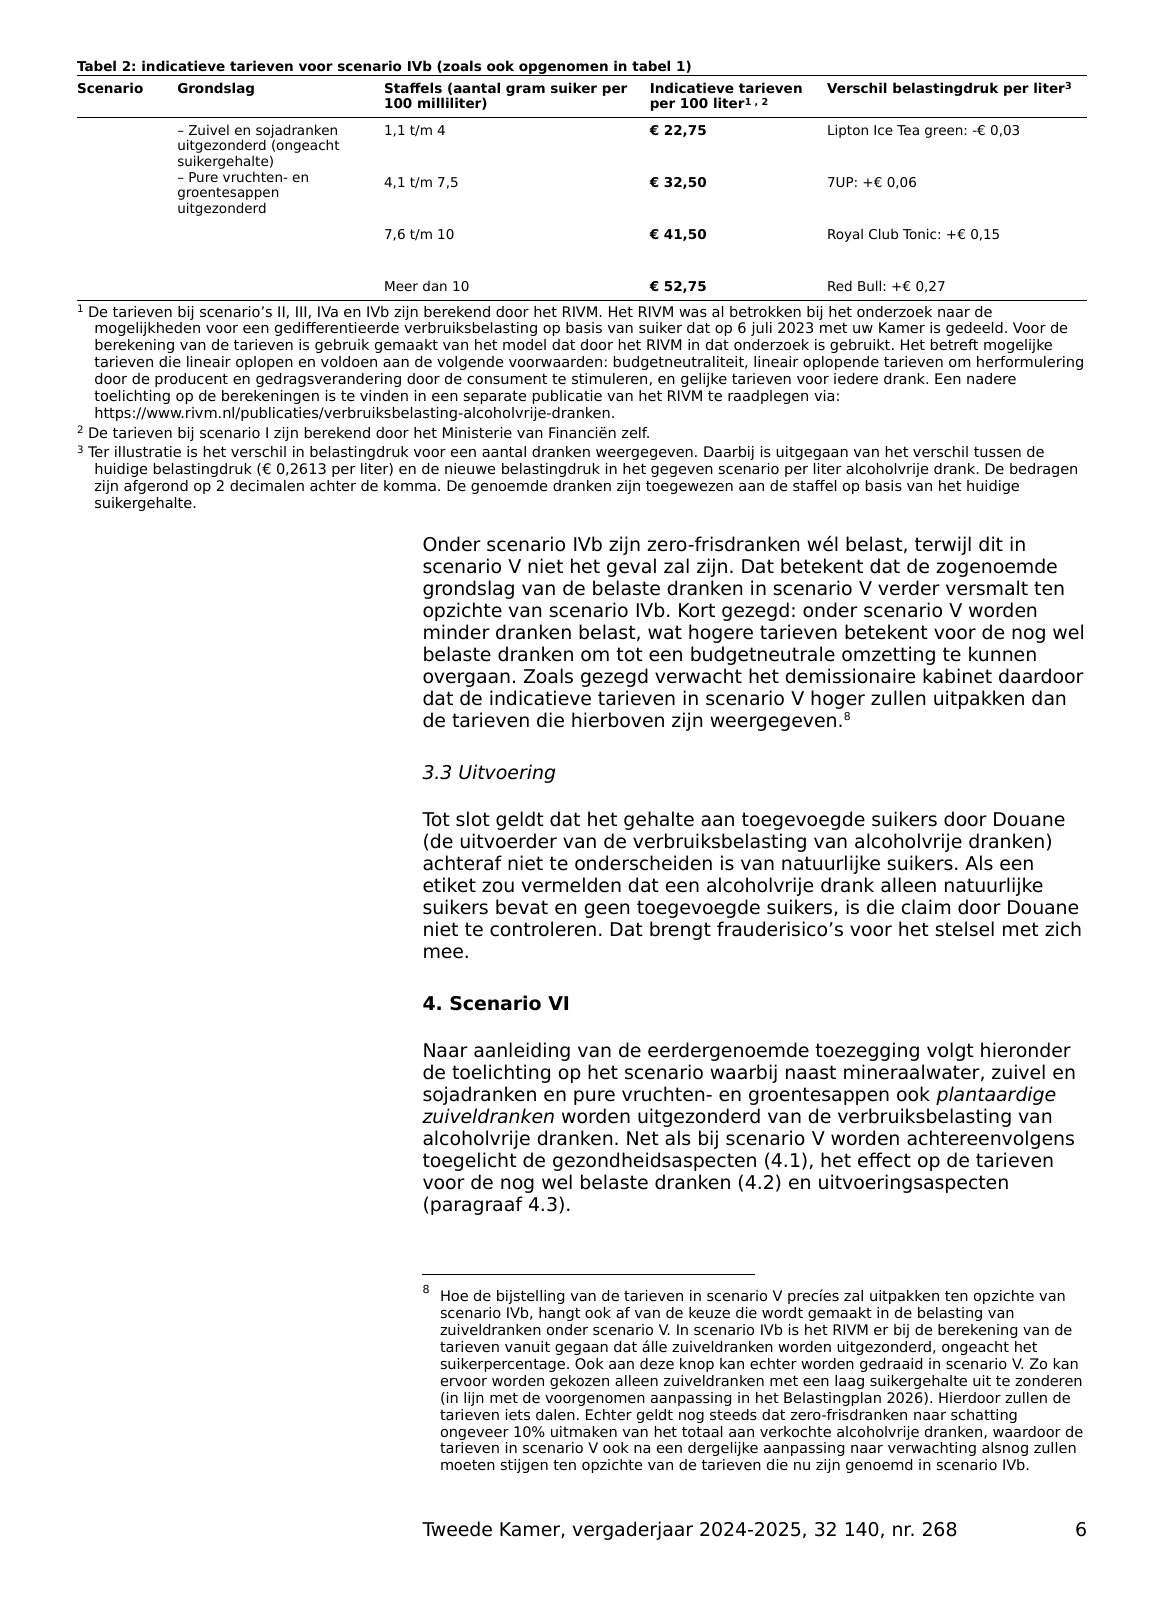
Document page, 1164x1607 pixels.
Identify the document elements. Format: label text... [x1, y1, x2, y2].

table_cell Lipton Ice Tea green: -€ 0,03 [821, 118, 1087, 143]
table_cell [644, 195, 821, 221]
table_cell 7UP: +€ 0,06 [821, 169, 1087, 195]
table_cell [644, 143, 821, 169]
table_cell [77, 195, 171, 221]
table_cell 4,1 t/m 7,5 [378, 169, 644, 195]
subtitle 4. Scenario VI [422, 993, 1087, 1015]
table_cell [77, 221, 171, 247]
table_cell [77, 118, 171, 143]
table_cell € 52,75 [644, 274, 821, 300]
table_cell [77, 274, 171, 300]
table_cell Royal Club Tonic: +€ 0,15 [821, 221, 1087, 247]
table_cell [644, 248, 821, 273]
table_cell 1 De tarieven bij scenario’s II, III, IVa en IVb zijn berekend door het RIVM. Het RIVM was al betrokken bij het onderzoek naar de mogelijkheden voor een gedifferentieerde verbruiksbelasting op basis van suiker dat op 6 juli 2023 met uw Kamer is gedeeld. Voor de berekening van de tarieven is gebruik gemaakt van het model dat door het RIVM in dat onderzoek is gebruikt. Het betreft mogelijke tarieven die lineair oplopen en voldoen aan de volgende voorwaarden: budgetneutraliteit, lineair oplopende tarieven om herformulering door de producent en gedragsverandering door de consument te stimuleren, en gelijke tarieven voor iedere drank. Een nadere toelichting op de berekeningen is te vinden in een separate publicatie van het RIVM te raadplegen via: https://www.rivm.nl/publicaties/verbruiksbelasting-alcoholvrije-dranken. 2 De tarieven bij scenario I zijn berekend door het Ministerie van Financiën zelf. 3 Ter illustratie is het verschil in belastingdruk voor een aantal dranken weergegeven. Daarbij is uitgegaan van het verschil tussen de huidige belastingdruk (€ 0,2613 per liter) en de nieuwe belastingdruk in het gegeven scenario per liter alcoholvrije drank. De bedragen zijn afgerond op 2 decimalen achter de komma. De genoemde dranken zijn toegewezen aan de staffel op basis van het huidige suikergehalte. [77, 301, 1087, 512]
table_cell Red Bull: +€ 0,27 [821, 274, 1087, 300]
table_cell [77, 169, 171, 195]
table_cell – Zuivel en sojadranken uitgezonderd (ongeacht suikergehalte) – Pure vruchten- en groentesappen uitgezonderd [171, 118, 378, 300]
table_cell [821, 195, 1087, 221]
table_cell € 41,50 [644, 221, 821, 247]
text Naar aanleiding van de eerdergenoemde toezegging volgt hieronder de toelichting op het scenario waarbij naast mineraalwater, zuivel en sojadranken en pure vruchten- en groentesappen ook plantaardige zuiveldranken worden uitgezonderd van de verbruiksbelasting van alcoholvrije dranken. Net als bij scenario V worden achtereenvolgens toegelicht de gezondheidsaspecten (4.1), het effect op de tarieven voor de nog wel belaste dranken (4.2) en uitvoeringsaspecten (paragraaf 4.3). [422, 1040, 1087, 1216]
table_cell Meer dan 10 [378, 274, 644, 300]
table_cell [378, 195, 644, 221]
table_cell [821, 248, 1087, 273]
table_cell Verschil belastingdruk per liter3 [821, 76, 1087, 117]
text Onder scenario IVb zijn zero-frisdranken wél belast, terwijl dit in scenario V niet het geval zal zijn. Dat betekent dat de zogenoemde grondslag van de belaste dranken in scenario V verder versmalt ten opzichte van scenario IVb. Kort gezegd: onder scenario V worden minder dranken belast, wat hogere tarieven betekent voor de nog wel belaste dranken om tot een budgetneutrale omzetting te kunnen overgaan. Zoals gezegd verwacht het demissionaire kabinet daardoor dat de indicatieve tarieven in scenario V hoger zullen uitpakken dan de tarieven die hierboven zijn weergegeven. [422, 534, 1087, 732]
table_cell [77, 248, 171, 273]
text Tot slot geldt dat het gehalte aan toegevoegde suikers door Douane (de uitvoerder van de verbruiksbelasting van alcoholvrije dranken) achteraf niet te onderscheiden is van natuurlijke suikers. Als een etiket zou vermelden dat een alcoholvrije drank alleen natuurlijke suikers bevat en geen toegevoegde suikers, is die claim door Douane niet te controleren. Dat brengt frauderisico’s voor het stelsel met zich mee. [422, 809, 1087, 963]
table_header Tabel 2: indicatieve tarieven voor scenario IVb (zoals ook opgenomen in tabel 1) [77, 59, 1087, 75]
table_cell 1,1 t/m 4 [378, 118, 644, 143]
table_cell Staffels (aantal gram suiker per 100 milliliter) [378, 76, 644, 117]
subtitle 3.3 Uitvoering [422, 762, 1087, 784]
text Hoe de bijstelling van de tarieven in scenario V precíes zal uitpakken ten opzichte van scenario IVb, hangt ook af van de keuze die wordt gemaakt in de belasting van zuiveldranken onder scenario V. In scenario IVb is het RIVM er bij de berekening van de tarieven vanuit gegaan dat álle zuiveldranken worden uitgezonderd, ongeacht het suikerpercentage. Ook aan deze knop kan echter worden gedraaid in scenario V. Zo kan ervoor worden gekozen alleen zuiveldranken met een laag suikergehalte uit te zonderen (in lijn met de voorgenomen aanpassing in het Belastingplan 2026). Hierdoor zullen de tarieven iets dalen. Echter geldt nog steeds dat zero-frisdranken naar schatting ongeveer 10% uitmaken van het totaal aan verkochte alcoholvrije dranken, waardoor de tarieven in scenario V ook na een dergelijke aanpassing naar verwachting alsnog zullen moeten stijgen ten opzichte van de tarieven die nu zijn genoemd in scenario IVb. [422, 1283, 1087, 1474]
table_cell Grondslag [171, 76, 378, 117]
table_cell Scenario [77, 76, 171, 117]
table_cell Indicatieve tarieven per 100 liter1, 2 [644, 76, 821, 117]
table_cell [378, 248, 644, 273]
table_cell [77, 143, 171, 169]
table_cell [378, 143, 644, 169]
table_cell [821, 143, 1087, 169]
table_cell 7,6 t/m 10 [378, 221, 644, 247]
table_cell € 32,50 [644, 169, 821, 195]
table_cell € 22,75 [644, 118, 821, 143]
